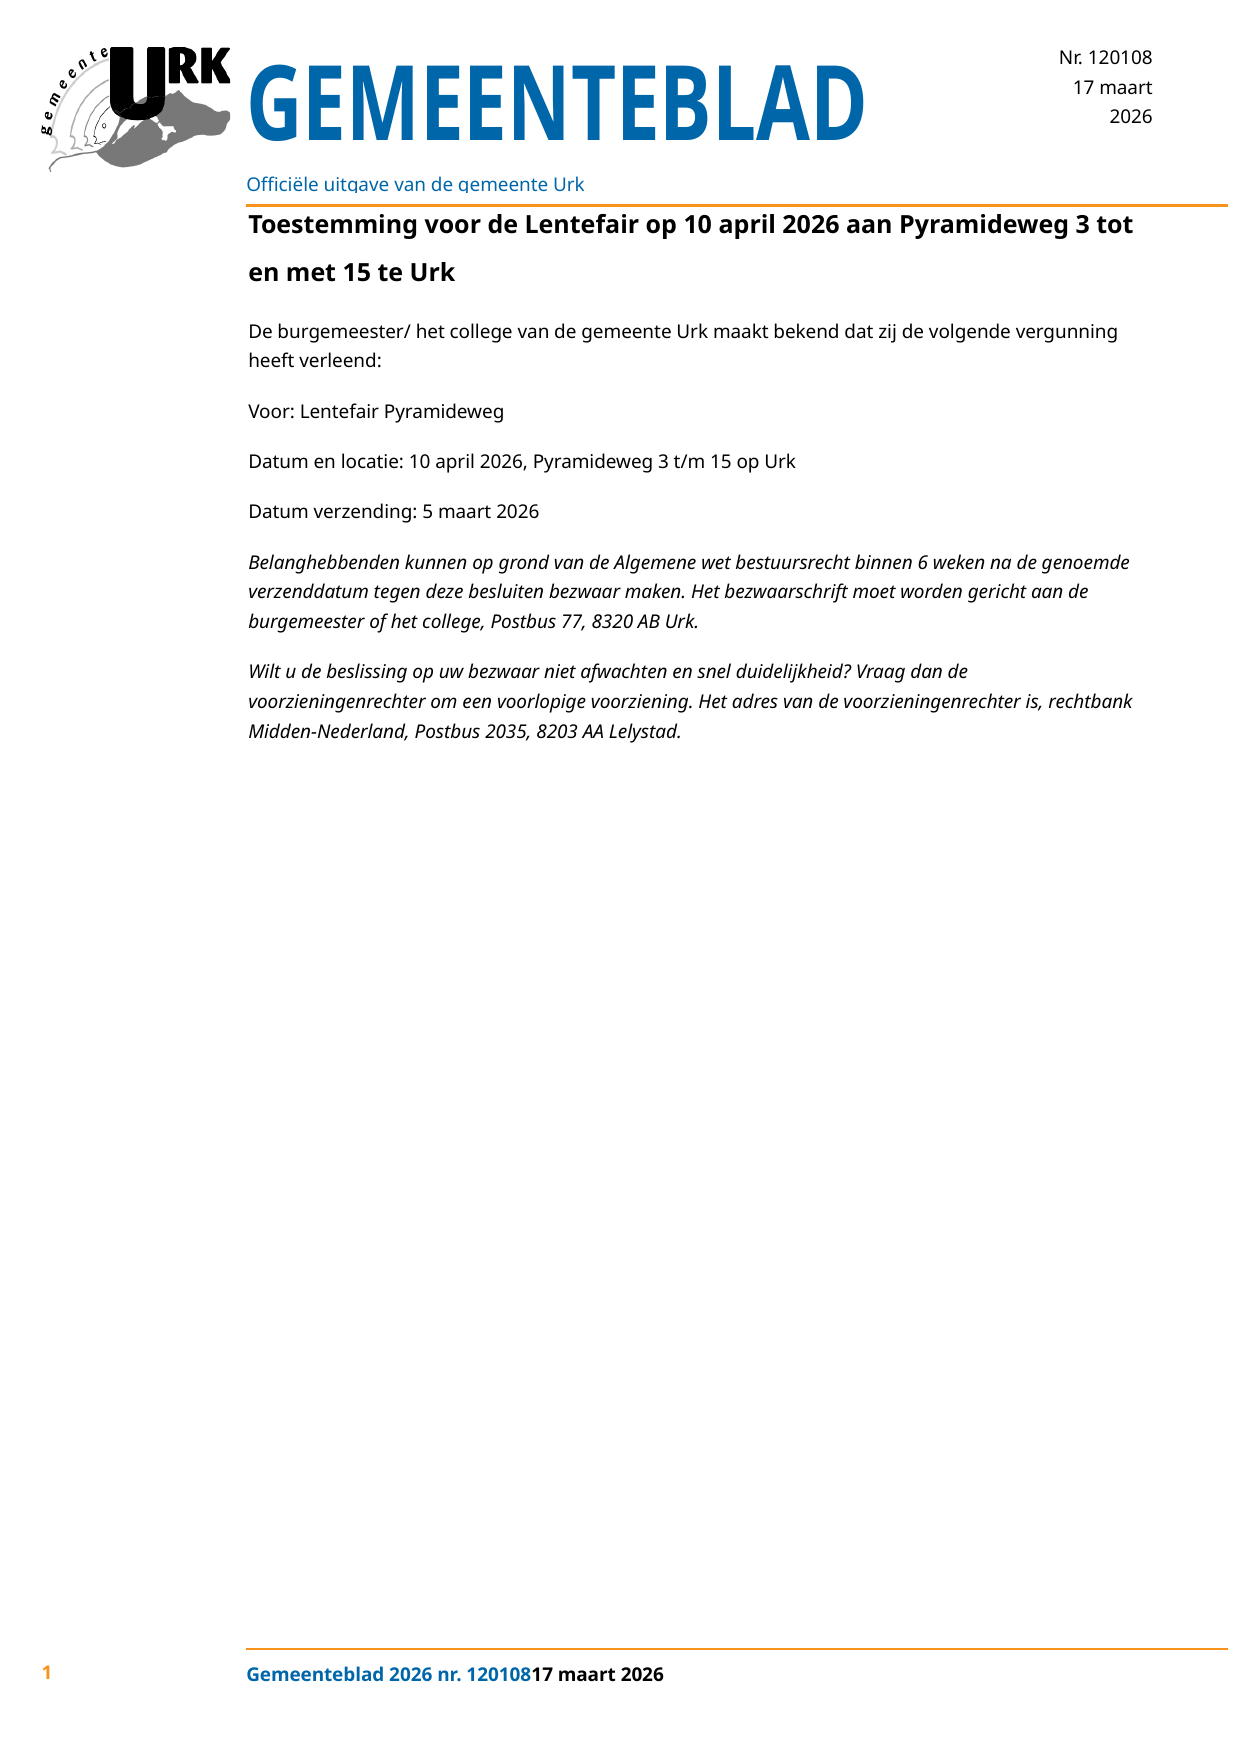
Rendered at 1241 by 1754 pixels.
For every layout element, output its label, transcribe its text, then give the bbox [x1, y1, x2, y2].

text Datum verzending: 5 maart 2026 [248, 499, 1152, 524]
text Voor: Lentefair Pyramideweg [248, 398, 1152, 424]
picture [41, 47, 231, 172]
text Wilt u de beslissing op uw bezwaar niet afwachten en snel duidelijkheid? Vraag dan de voorzieningenrechter om een voorlopige voorziening. Het adres van de voorzieningenrechter is, rechtbank Midden-Nederland, Postbus 2035, 8203 AA Lelystad. [248, 659, 1152, 744]
text De burgemeester/ het college van de gemeente Urk maakt bekend dat zij de volgende vergunning heeft verleend: [248, 318, 1152, 373]
text Belanghebbenden kunnen op grond van de Algemene wet bestuursrecht binnen 6 weken na de genoemde verzenddatum tegen deze besluiten bezwaar maken. Het bezwaarschrift moet worden gericht aan de burgemeester of het college, Postbus 77, 8320 AB Urk. [248, 549, 1152, 634]
text Datum en locatie: 10 april 2026, Pyramideweg 3 t/m 15 op Urk [248, 448, 1152, 474]
text Toestemming voor de Lentefair op 10 april 2026 aan Pyramideweg 3 tot en met 15 te Urk [248, 207, 1152, 288]
